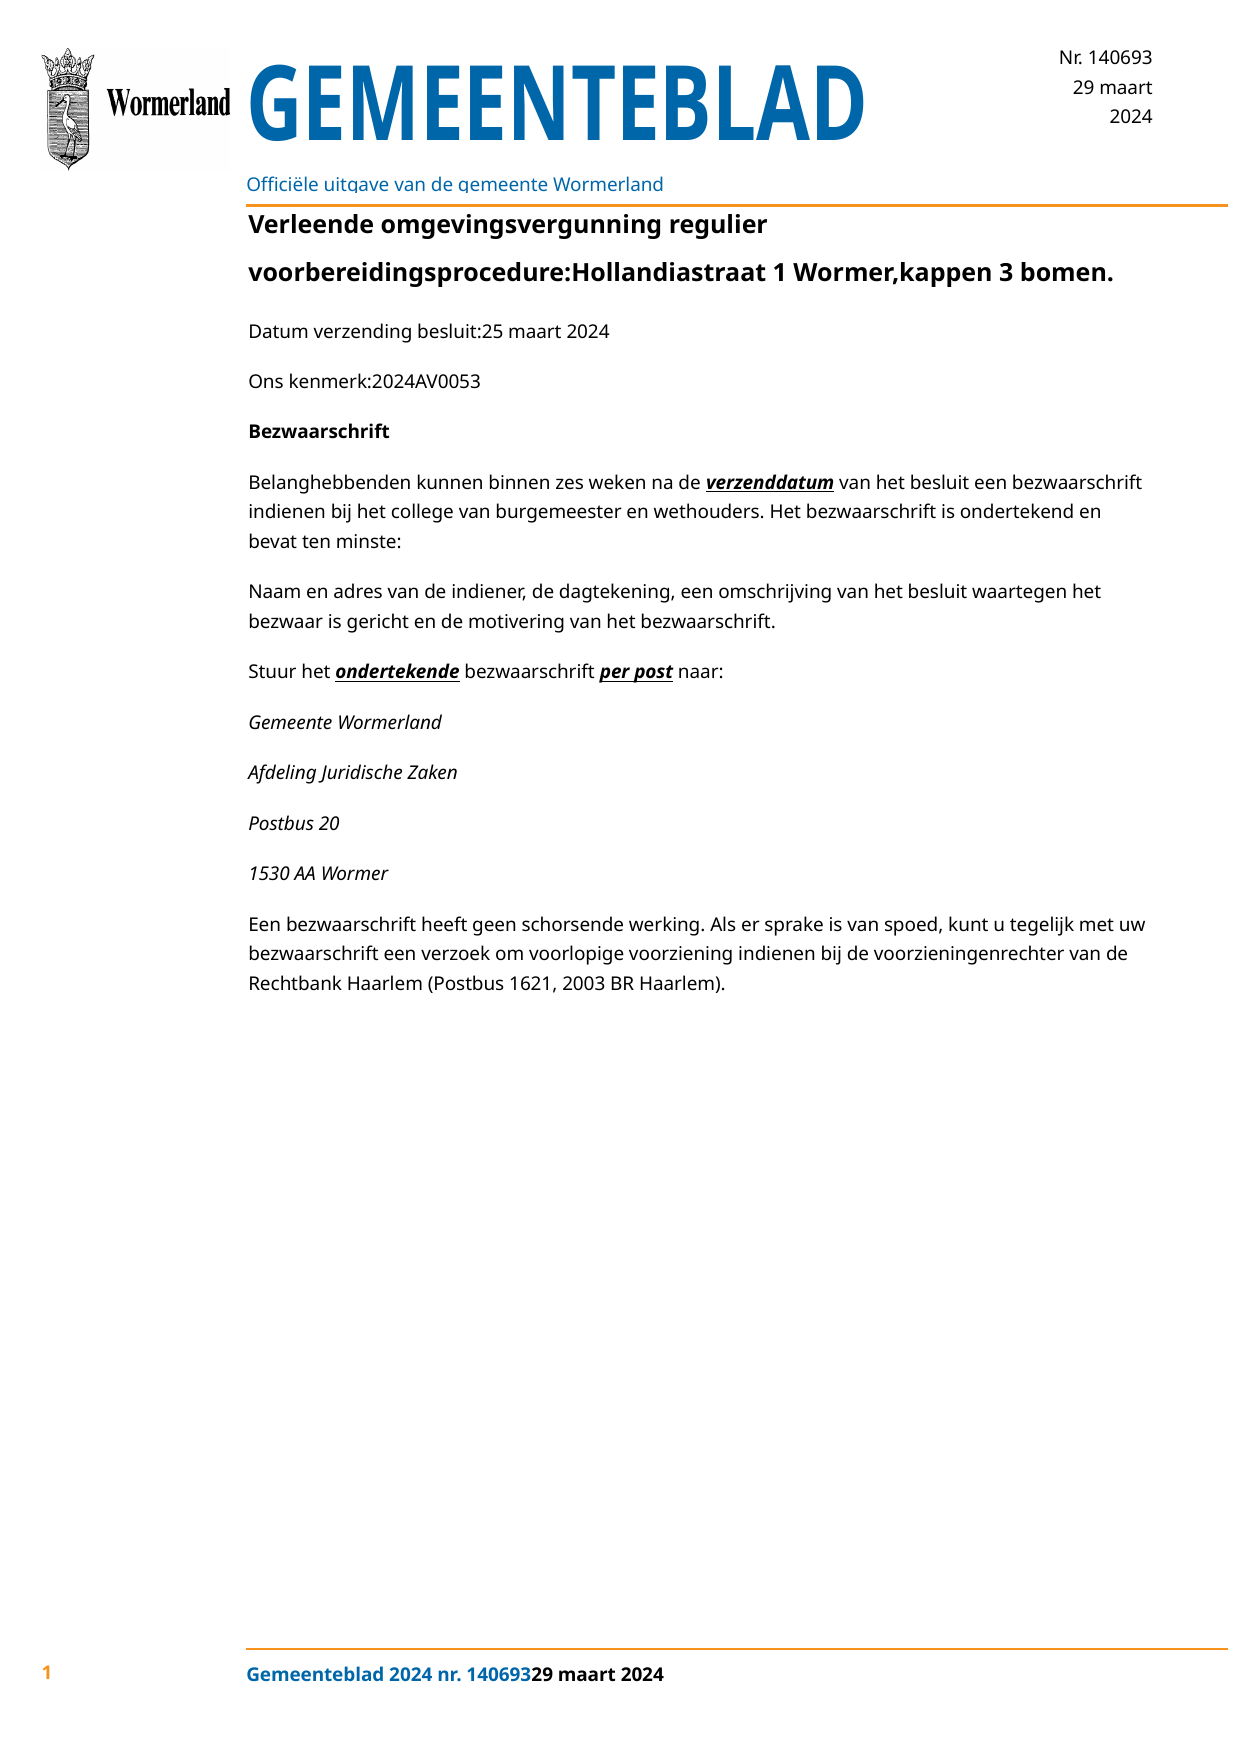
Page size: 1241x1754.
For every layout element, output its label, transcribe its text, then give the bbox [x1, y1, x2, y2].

text Naam en adres van de indiener, de dagtekening, een omschrijving van het besluit waartegen het bezwaar is gericht en de motivering van het bezwaarschrift. [248, 579, 1152, 634]
text Belanghebbenden kunnen binnen zes weken na de verzenddatum van het besluit een bezwaarschrift indienen bij het college van burgemeester en wethouders. Het bezwaarschrift is ondertekend en bevat ten minste: [248, 469, 1152, 554]
text Stuur het ondertekende bezwaarschrift per post naar: [248, 659, 1152, 684]
text 1530 AA Wormer [248, 860, 1152, 886]
text Datum verzending besluit:25 maart 2024 [248, 318, 1152, 344]
picture [41, 47, 231, 172]
text Een bezwaarschrift heeft geen schorsende werking. Als er sprake is van spoed, kunt u tegelijk met uw bezwaarschrift een verzoek om voorlopige voorziening indienen bij de voorzieningenrechter van de Rechtbank Haarlem (Postbus 1621, 2003 BR Haarlem). [248, 911, 1152, 996]
text Verleende omgevingsvergunning regulier voorbereidingsprocedure:Hollandiastraat 1 Wormer,kappen 3 bomen. [248, 207, 1152, 288]
text Gemeente Wormerland [248, 709, 1152, 735]
text Afdeling Juridische Zaken [248, 759, 1152, 785]
text Bezwaarschrift [248, 419, 1152, 444]
text Postbus 20 [248, 810, 1152, 836]
text Ons kenmerk:2024AV0053 [248, 368, 1152, 394]
